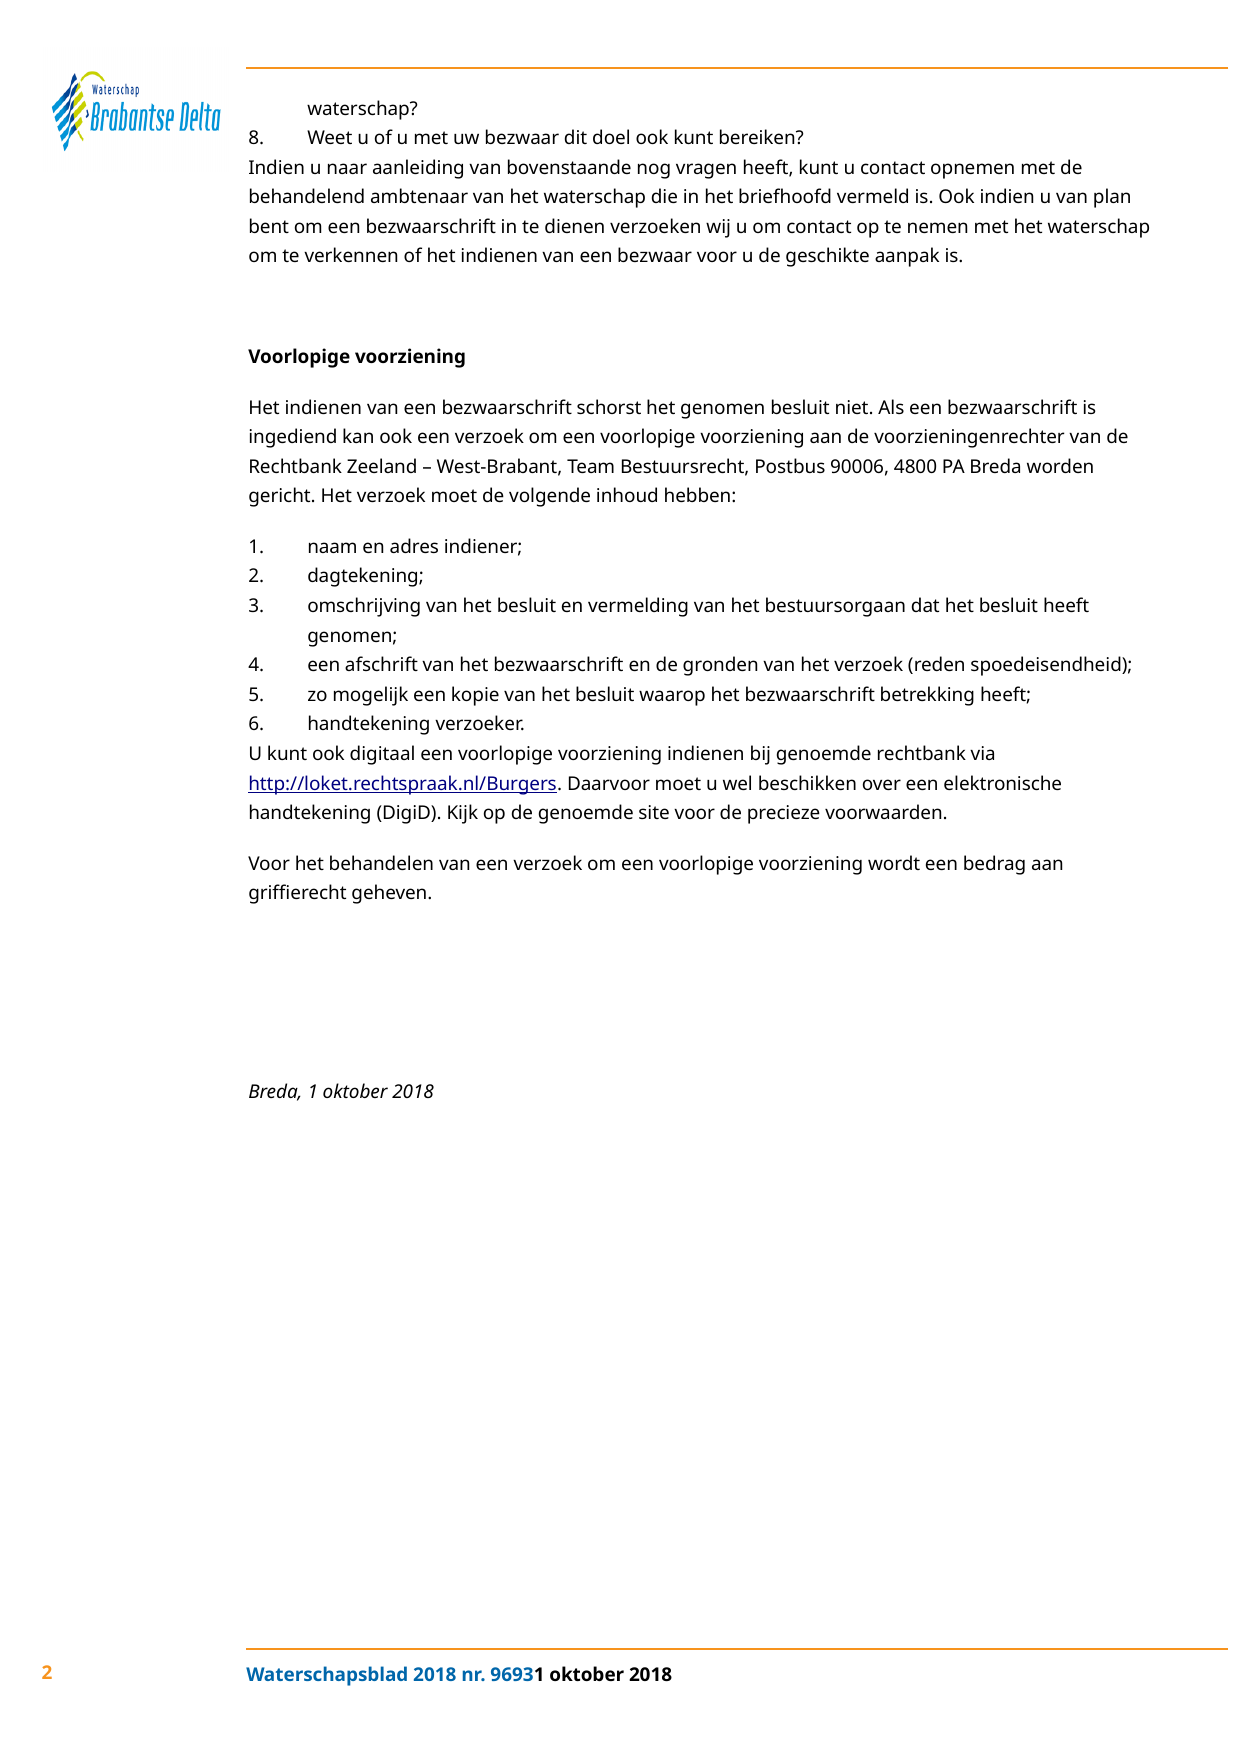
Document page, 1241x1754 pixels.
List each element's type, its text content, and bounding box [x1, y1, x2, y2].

text Voorlopige voorziening [248, 343, 1152, 369]
list waterschap? [248, 95, 1152, 121]
list dagtekening; [248, 563, 1152, 588]
list omschrijving van het besluit en vermelding van het bestuursorgaan dat het besluit heeft genomen; [248, 592, 1152, 648]
text Het indienen van een bezwaarschrift schorst het genomen besluit niet. Als een bezwaarschrift is ingediend kan ook een verzoek om een voorlopige voorziening aan de voorzieningenrechter van de Rechtbank Zeeland – West-Brabant, Team Bestuursrecht, Postbus 90006, 4800 PA Breda worden gericht. Het verzoek moet de volgende inhoud hebben: [248, 394, 1152, 508]
list een afschrift van het bezwaarschrift en de gronden van het verzoek (reden spoedeisendheid); [248, 651, 1152, 677]
list handtekening verzoeker. [248, 711, 1152, 736]
text Voor het behandelen van een verzoek om een voorlopige voorziening wordt een bedrag aan griffierecht geheven. [248, 850, 1152, 905]
picture [41, 47, 231, 172]
list zo mogelijk een kopie van het besluit waarop het bezwaarschrift betrekking heeft; [248, 681, 1152, 707]
text Breda, 1 oktober 2018 [248, 1078, 1152, 1104]
text U kunt ook digitaal een voorlopige voorziening indienen bij genoemde rechtbank via http://loket.rechtspraak.nl/Burgers. Daarvoor moet u wel beschikken over een elektronische handtekening (DigiD). Kijk op de genoemde site voor de precieze voorwaarden. [248, 740, 1152, 825]
list Weet u of u met uw bezwaar dit doel ook kunt bereiken? [248, 124, 1152, 150]
list naam en adres indiener; [248, 533, 1152, 559]
text Indien u naar aanleiding van bovenstaande nog vragen heeft, kunt u contact opnemen met de behandelend ambtenaar van het waterschap die in het briefhoofd vermeld is. Ook indien u van plan bent om een bezwaarschrift in te dienen verzoeken wij u om contact op te nemen met het waterschap om te verkennen of het indienen van een bezwaar voor u de geschikte aanpak is. [248, 154, 1152, 268]
